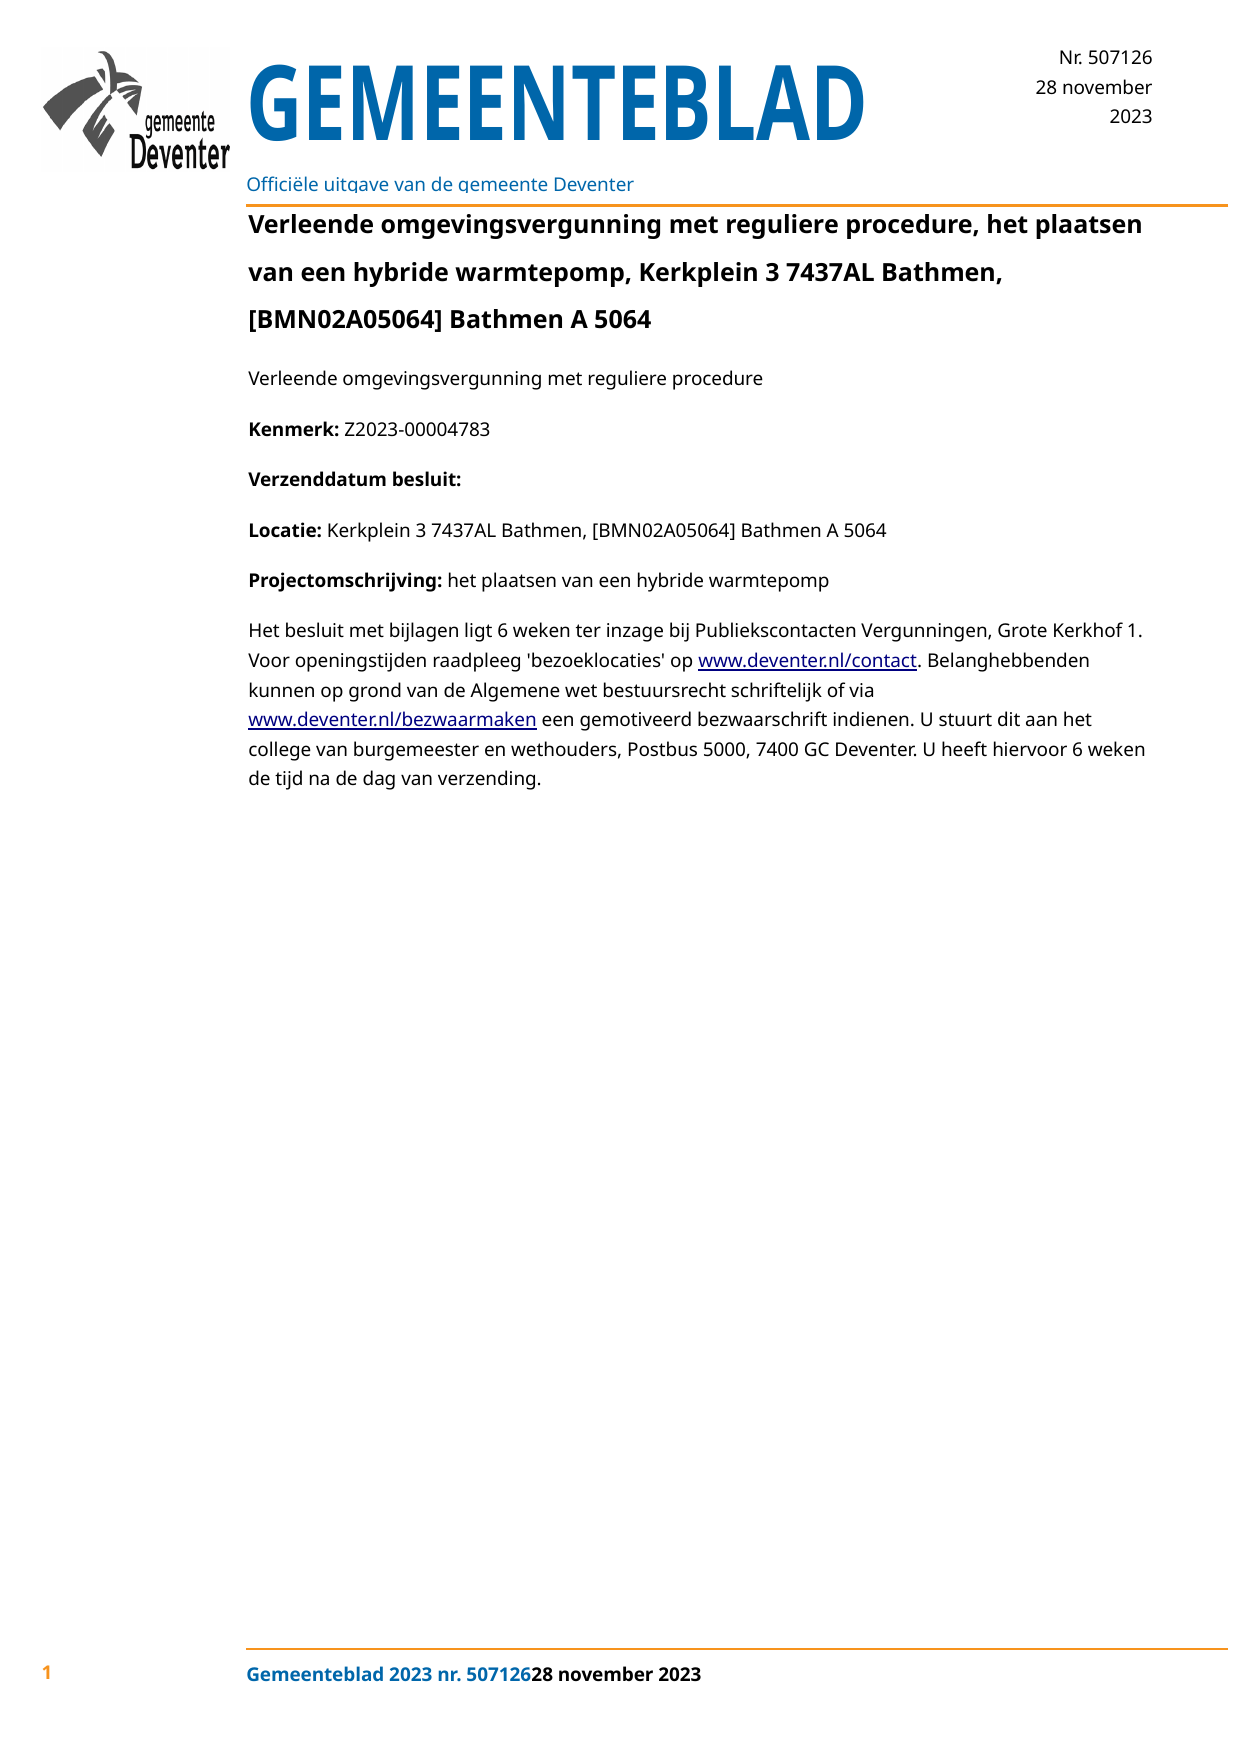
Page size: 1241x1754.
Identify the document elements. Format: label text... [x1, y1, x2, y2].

text Locatie: Kerkplein 3 7437AL Bathmen, [BMN02A05064] Bathmen A 5064 [248, 517, 1152, 542]
text Verleende omgevingsvergunning met reguliere procedure, het plaatsen van een hybride warmtepomp, Kerkplein 3 7437AL Bathmen, [BMN02A05064] Bathmen A 5064 [248, 207, 1152, 336]
text Kenmerk: Z2023-00004783 [248, 416, 1152, 442]
picture [41, 47, 231, 172]
text Verleende omgevingsvergunning met reguliere procedure [248, 366, 1152, 391]
text Het besluit met bijlagen ligt 6 weken ter inzage bij Publiekscontacten Vergunningen, Grote Kerkhof 1. Voor openingstijden raadpleeg 'bezoeklocaties' op www.deventer.nl/contact. Belanghebbenden kunnen op grond van de Algemene wet bestuursrecht schriftelijk of via www.deventer.nl/bezwaarmaken een gemotiveerd bezwaarschrift indienen. U stuurt dit aan het college van burgemeester en wethouders, Postbus 5000, 7400 GC Deventer. U heeft hiervoor 6 weken de tijd na de dag van verzending. [248, 618, 1152, 791]
text Verzenddatum besluit: [248, 466, 1152, 492]
text Projectomschrijving: het plaatsen van een hybride warmtepomp [248, 567, 1152, 593]
